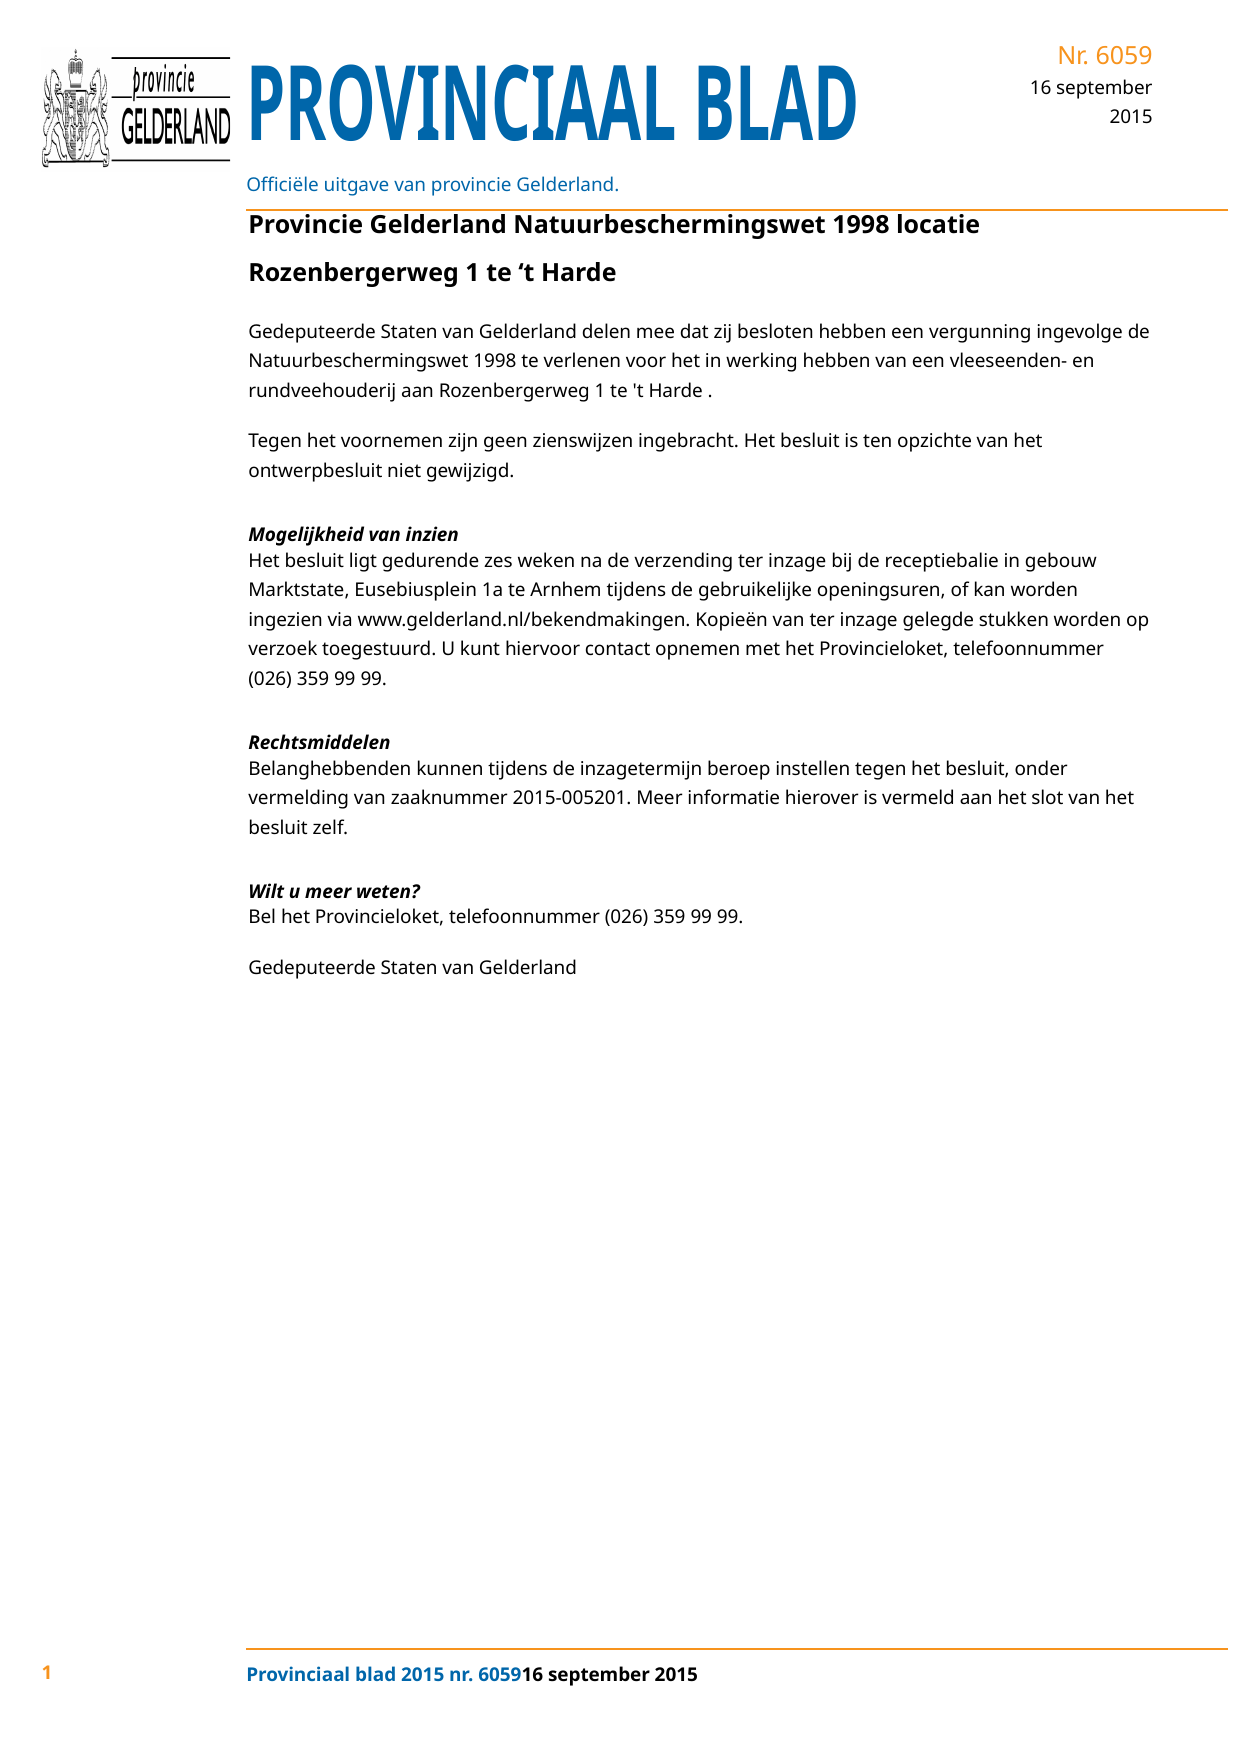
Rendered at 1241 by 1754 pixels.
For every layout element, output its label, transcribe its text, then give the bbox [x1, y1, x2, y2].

text Gedeputeerde Staten van Gelderland delen mee dat zij besloten hebben een vergunning ingevolge de Natuurbeschermingswet 1998 te verlenen voor het in werking hebben van een vleeseenden- en rundveehouderij aan Rozenbergerweg 1 te 't Harde . [248, 318, 1152, 403]
text Bel het Provincieloket, telefoonnummer (026) 359 99 99. [248, 904, 1152, 929]
text Wilt u meer weten? [248, 878, 1152, 904]
text Mogelijkheid van inzien [248, 521, 1152, 547]
picture [41, 47, 231, 172]
text Belanghebbenden kunnen tijdens de inzagetermijn beroep instellen tegen het besluit, onder vermelding van zaaknummer 2015-005201. Meer informatie hierover is vermeld aan het slot van het besluit zelf. [248, 755, 1152, 840]
text Rechtsmiddelen [248, 729, 1152, 755]
text Gedeputeerde Staten van Gelderland [248, 954, 1152, 980]
text Het besluit ligt gedurende zes weken na de verzending ter inzage bij de receptiebalie in gebouw Marktstate, Eusebiusplein 1a te Arnhem tijdens de gebruikelijke openingsuren, of kan worden ingezien via www.gelderland.nl/bekendmakingen. Kopieën van ter inzage gelegde stukken worden op verzoek toegestuurd. U kunt hiervoor contact opnemen met het Provincieloket, telefoonnummer (026) 359 99 99. [248, 547, 1152, 691]
text Tegen het voornemen zijn geen zienswijzen ingebracht. Het besluit is ten opzichte van het ontwerpbesluit niet gewijzigd. [248, 427, 1152, 483]
text Provincie Gelderland Natuurbeschermingswet 1998 locatie Rozenbergerweg 1 te ‘t Harde [248, 211, 1152, 288]
